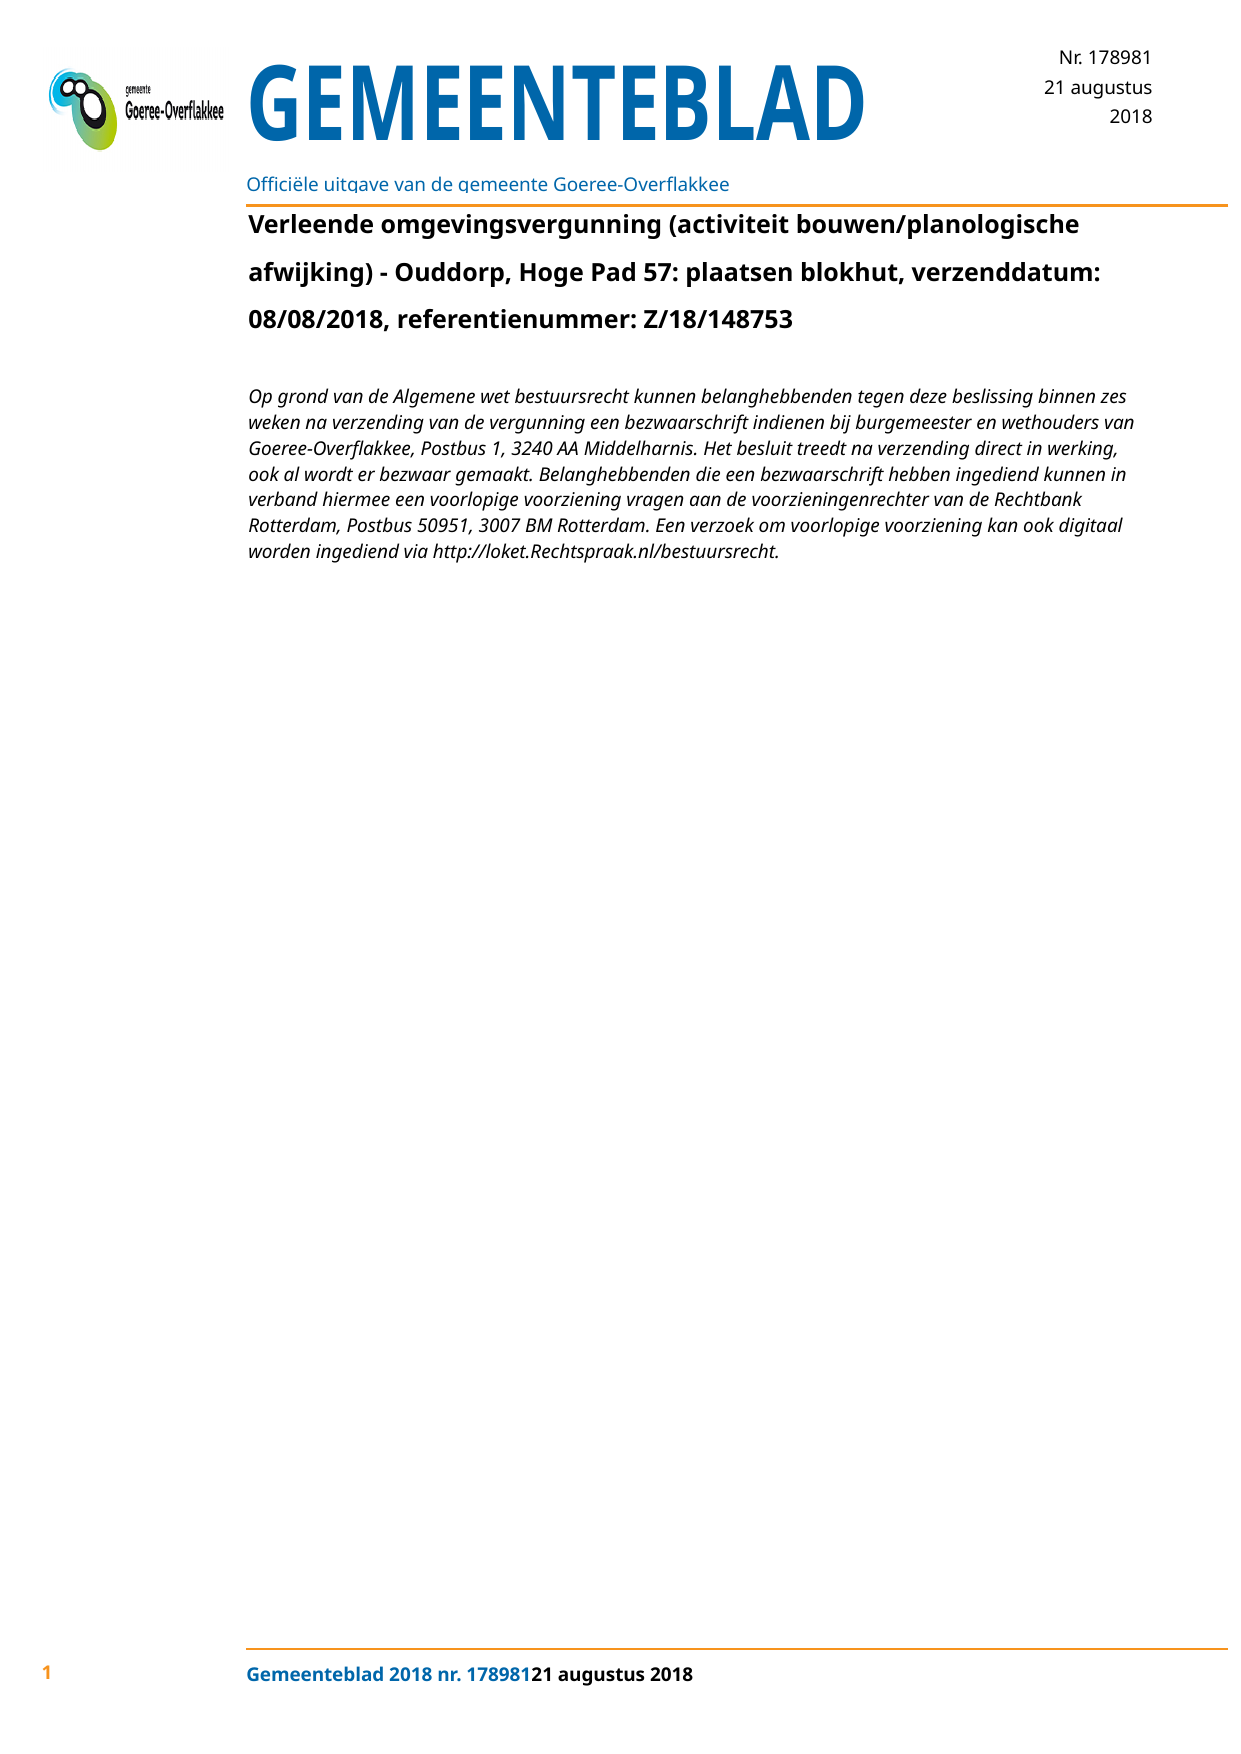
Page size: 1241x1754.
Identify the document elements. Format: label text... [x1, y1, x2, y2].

text Op grond van de Algemene wet bestuursrecht kunnen belanghebbenden tegen deze beslissing binnen zes weken na verzending van de vergunning een bezwaarschrift indienen bij burgemeester en wethouders van Goeree-Overflakkee, Postbus 1, 3240 AA Middelharnis. Het besluit treedt na verzending direct in werking, ook al wordt er bezwaar gemaakt. Belanghebbenden die een bezwaarschrift hebben ingediend kunnen in verband hiermee een voorlopige voorziening vragen aan de voorzieningenrechter van de Rechtbank Rotterdam, Postbus 50951, 3007 BM Rotterdam. Een verzoek om voorlopige voorziening kan ook digitaal worden ingediend via http://loket.Rechtspraak.nl/bestuursrecht. [248, 384, 1152, 564]
text Verleende omgevingsvergunning (activiteit bouwen/planologische afwijking) - Ouddorp, Hoge Pad 57: plaatsen blokhut, verzenddatum: 08/08/2018, referentienummer: Z/18/148753 [248, 207, 1152, 336]
picture [41, 47, 231, 172]
